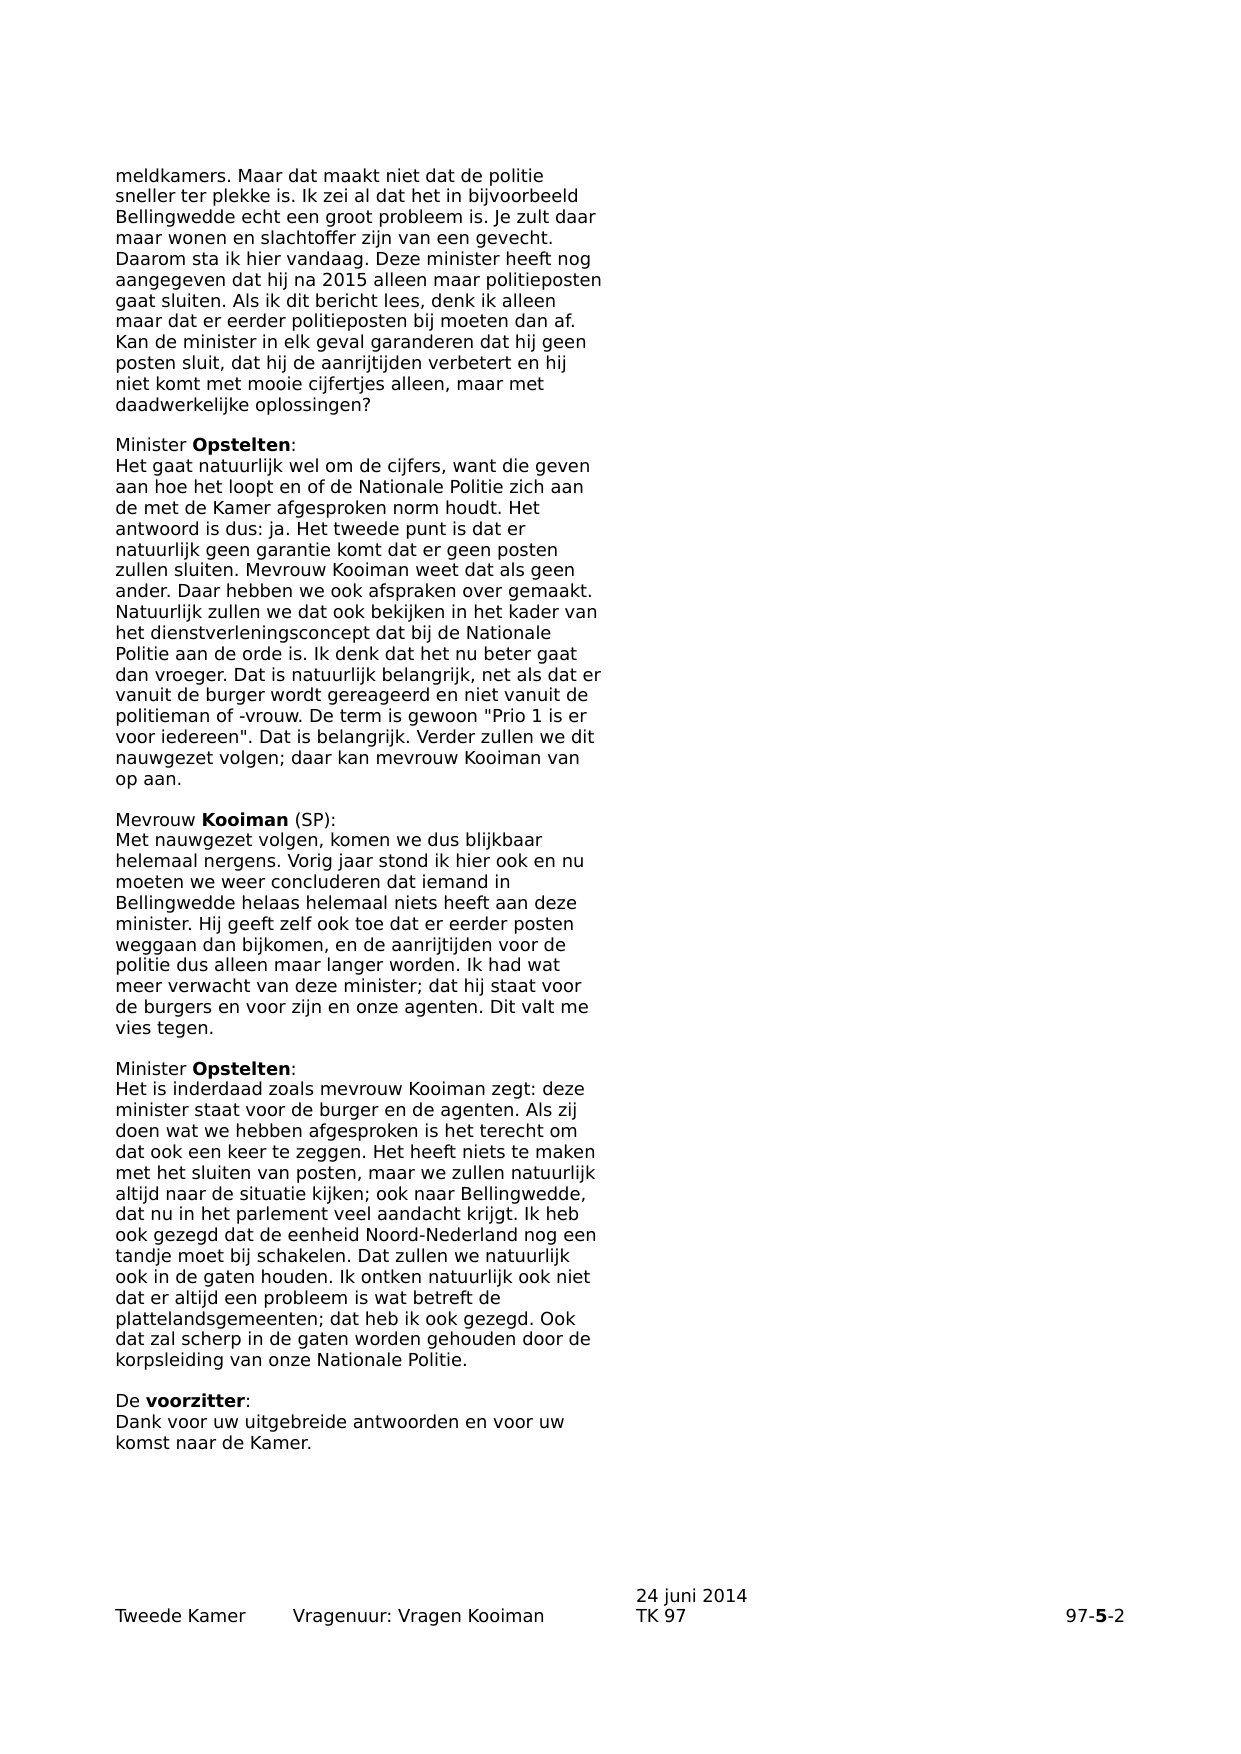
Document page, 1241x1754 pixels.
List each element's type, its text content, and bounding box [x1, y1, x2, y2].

text Het gaat natuurlijk wel om de cijfers, want die geven aan hoe het loopt en of de Nationale Politie zich aan de met de Kamer afgesproken norm houdt. Het antwoord is dus: ja. Het tweede punt is dat er natuurlijk geen garantie komt dat er geen posten zullen sluiten. Mevrouw Kooiman weet dat als geen ander. Daar hebben we ook afspraken over gemaakt. Natuurlijk zullen we dat ook bekijken in het kader van het dienstverleningsconcept dat bij de Nationale Politie aan de orde is. Ik denk dat het nu beter gaat dan vroeger. Dat is natuurlijk belangrijk, net als dat er vanuit de burger wordt gereageerd en niet vanuit de politieman of -vrouw. De term is gewoon "Prio 1 is er voor iedereen". Dat is belangrijk. Verder zullen we dit nauwgezet volgen; daar kan mevrouw Kooiman van op aan. [115, 456, 605, 789]
text Het is inderdaad zoals mevrouw Kooiman zegt: deze minister staat voor de burger en de agenten. Als zij doen wat we hebben afgesproken is het terecht om dat ook een keer te zeggen. Het heeft niets te maken met het sluiten van posten, maar we zullen natuurlijk altijd naar de situatie kijken; ook naar Bellingwedde, dat nu in het parlement veel aandacht krijgt. Ik heb ook gezegd dat de eenheid Noord-Nederland nog een tandje moet bij schakelen. Dat zullen we natuurlijk ook in de gaten houden. Ik ontken natuurlijk ook niet dat er altijd een probleem is wat betreft de plattelandsgemeenten; dat heb ik ook gezegd. Ook dat zal scherp in de gaten worden gehouden door de korpsleiding van onze Nationale Politie. [115, 1079, 605, 1371]
text Minister Opstelten: [115, 1058, 605, 1079]
text meldkamers. Maar dat maakt niet dat de politie sneller ter plekke is. Ik zei al dat het in bijvoorbeeld Bellingwedde echt een groot probleem is. Je zult daar maar wonen en slachtoffer zijn van een gevecht. Daarom sta ik hier vandaag. Deze minister heeft nog aangegeven dat hij na 2015 alleen maar politieposten gaat sluiten. Als ik dit bericht lees, denk ik alleen maar dat er eerder politieposten bij moeten dan af. Kan de minister in elk geval garanderen dat hij geen posten sluit, dat hij de aanrijtijden verbetert en hij niet komt met mooie cijfertjes alleen, maar met daadwerkelijke oplossingen? [115, 165, 605, 415]
text Mevrouw Kooiman (SP): [115, 809, 605, 830]
text Dank voor uw uitgebreide antwoorden en voor uw komst naar de Kamer. [115, 1412, 605, 1453]
text De voorzitter: [115, 1391, 605, 1412]
text Met nauwgezet volgen, komen we dus blijkbaar helemaal nergens. Vorig jaar stond ik hier ook en nu moeten we weer concluderen dat iemand in Bellingwedde helaas helemaal niets heeft aan deze minister. Hij geeft zelf ook toe dat er eerder posten weggaan dan bijkomen, en de aanrijtijden voor de politie dus alleen maar langer worden. Ik had wat meer verwacht van deze minister; dat hij staat voor de burgers en voor zijn en onze agenten. Dit valt me vies tegen. [115, 830, 605, 1038]
text Minister Opstelten: [115, 435, 605, 456]
